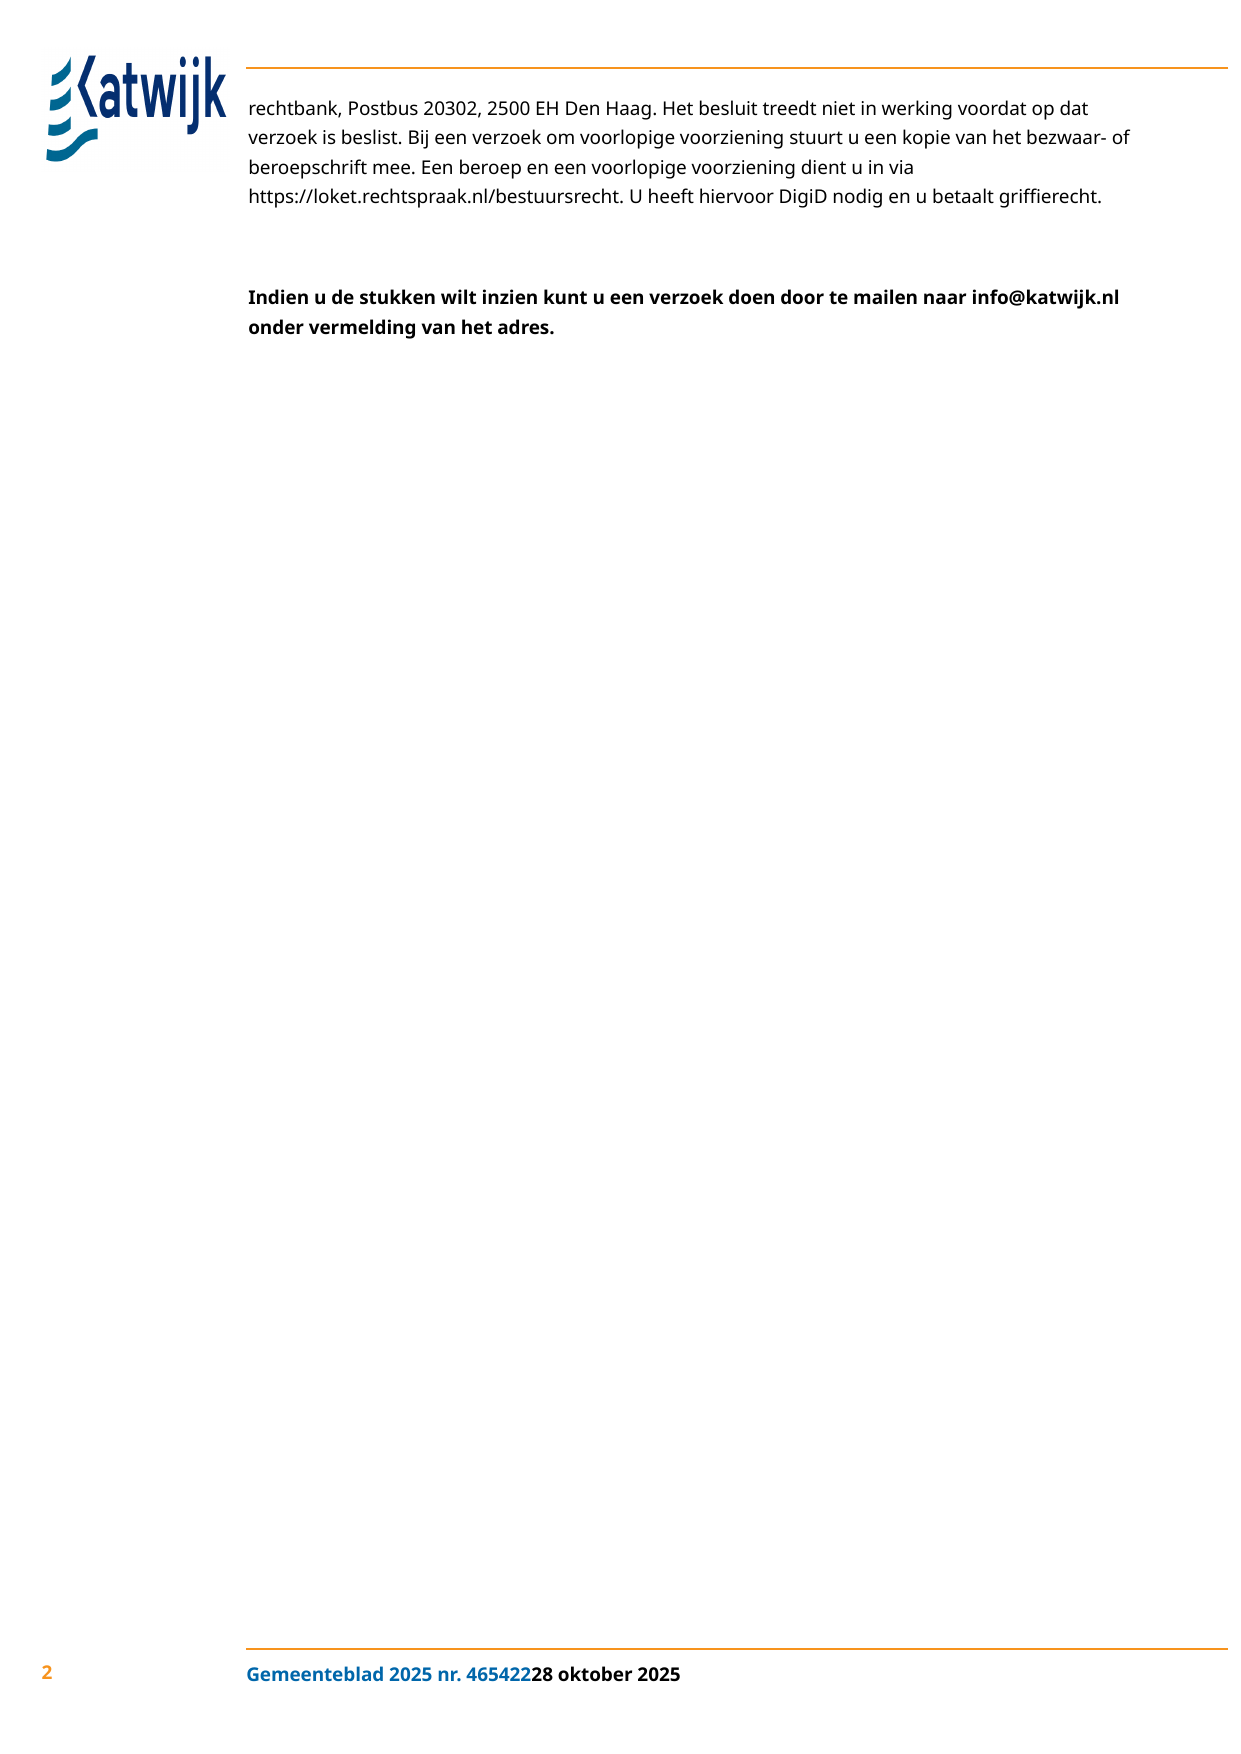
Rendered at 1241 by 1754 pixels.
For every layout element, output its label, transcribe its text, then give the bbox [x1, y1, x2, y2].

text rechtbank, Postbus 20302, 2500 EH Den Haag. Het besluit treedt niet in werking voordat op dat verzoek is beslist. Bij een verzoek om voorlopige voorziening stuurt u een kopie van het bezwaar- of beroepschrift mee. Een beroep en een voorlopige voorziening dient u in via https://loket.rechtspraak.nl/bestuursrecht. U heeft hiervoor DigiD nodig en u betaalt griffierecht. [248, 95, 1152, 209]
text Indien u de stukken wilt inzien kunt u een verzoek doen door te mailen naar info@katwijk.nl onder vermelding van het adres. [248, 284, 1152, 340]
picture [41, 47, 231, 172]
